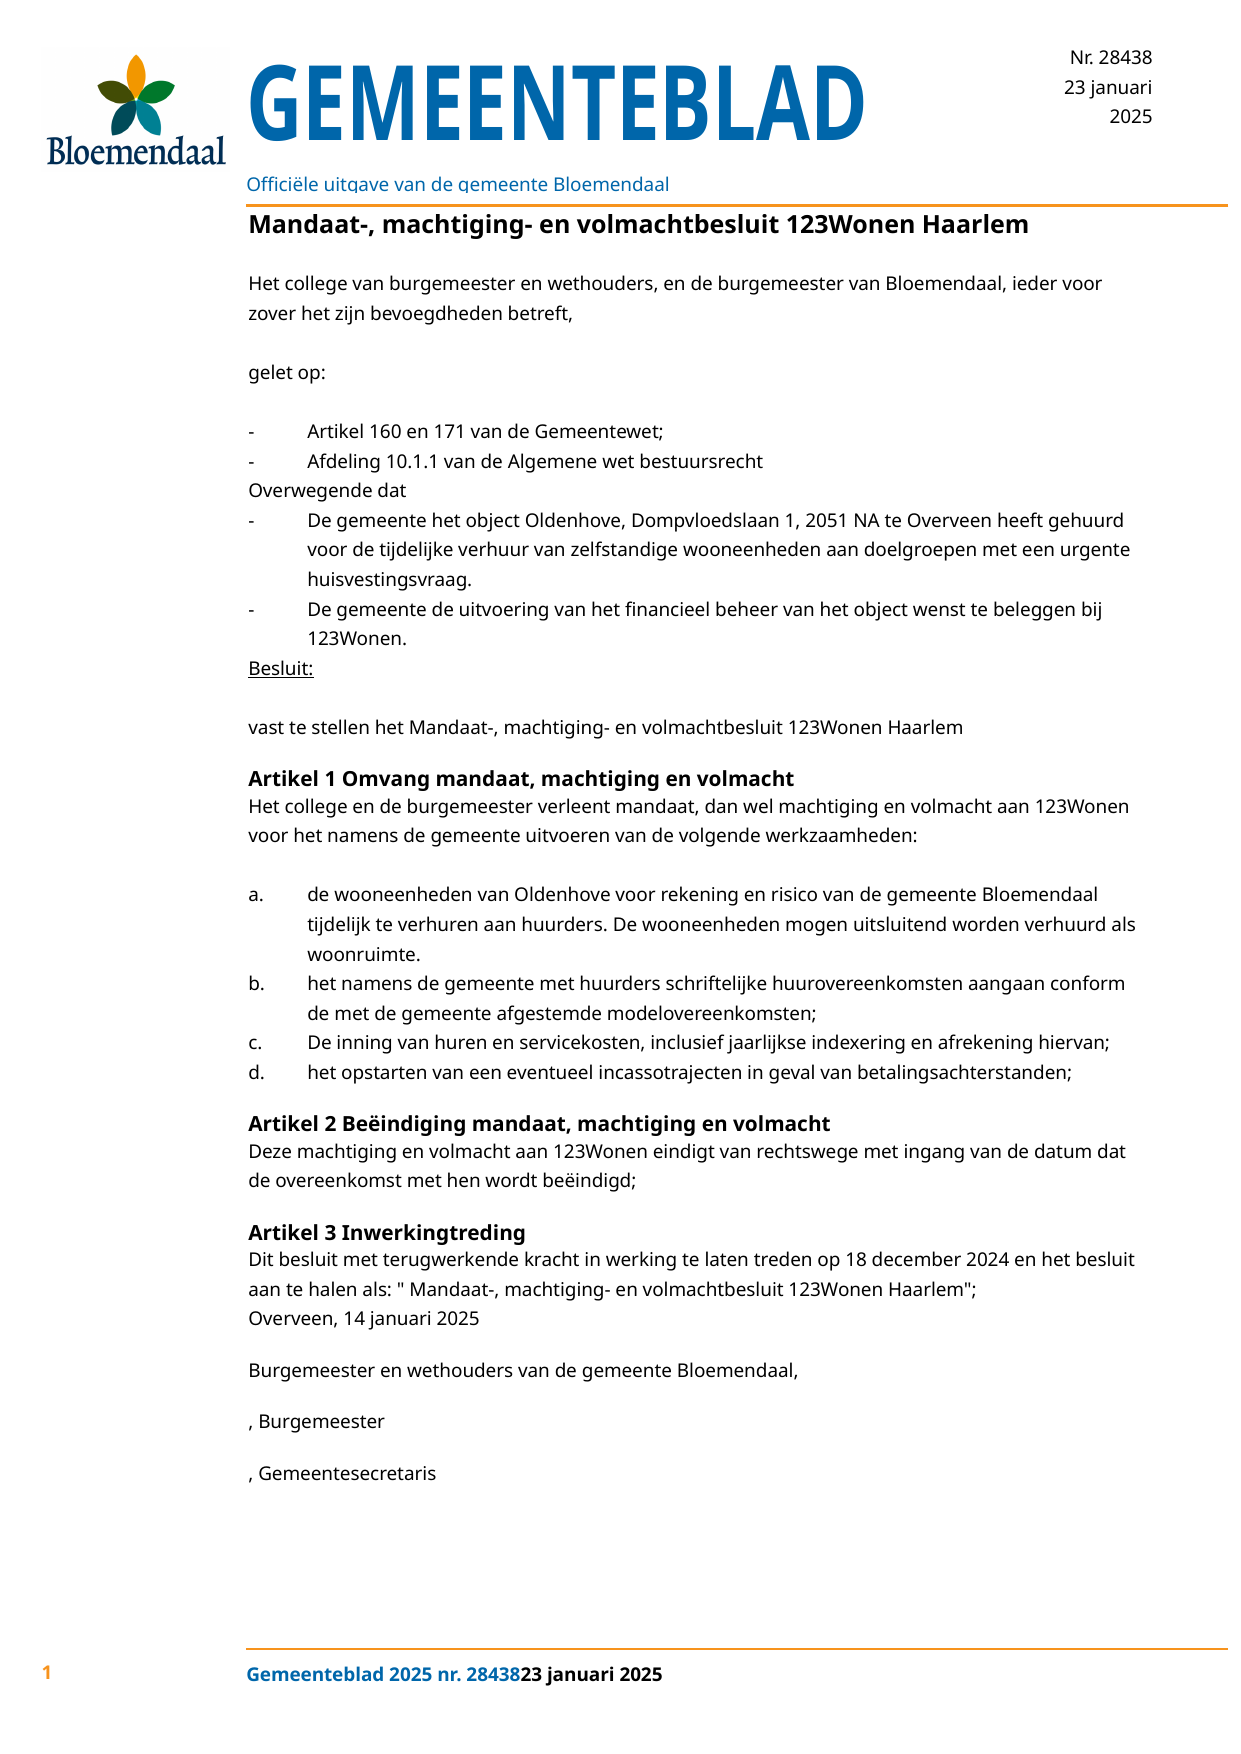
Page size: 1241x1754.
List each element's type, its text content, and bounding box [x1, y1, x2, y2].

text , Gemeentesecretaris [248, 1460, 1152, 1486]
text Overveen, 14 januari 2025 [248, 1306, 1152, 1331]
text Artikel 2 Beëindiging mandaat, machtiging en volmacht [248, 1109, 1152, 1138]
list het namens de gemeente met huurders schriftelijke huurovereenkomsten aangaan conform de met de gemeente afgestemde modelovereenkomsten; [248, 970, 1152, 1026]
text Artikel 1 Omvang mandaat, machtiging en volmacht [248, 764, 1152, 793]
text , Burgemeester [248, 1408, 1152, 1434]
list De gemeente het object Oldenhove, Dompvloedslaan 1, 2051 NA te Overveen heeft gehuurd voor de tijdelijke verhuur van zelfstandige wooneenheden aan doelgroepen met een urgente huisvestingsvraag. [248, 507, 1152, 592]
text Het college en de burgemeester verleent mandaat, dan wel machtiging en volmacht aan 123Wonen voor het namens de gemeente uitvoeren van de volgende werkzaamheden: [248, 793, 1152, 848]
list de wooneenheden van Oldenhove voor rekening en risico van de gemeente Bloemendaal tijdelijk te verhuren aan huurders. De wooneenheden mogen uitsluitend worden verhuurd als woonruimte. [248, 882, 1152, 967]
text Mandaat-, machtiging- en volmachtbesluit 123Wonen Haarlem [248, 207, 1152, 241]
list De inning van huren en servicekosten, inclusief jaarlijkse indexering en afrekening hiervan; [248, 1029, 1152, 1055]
text Overwegende dat [248, 477, 1152, 503]
list Afdeling 10.1.1 van de Algemene wet bestuursrecht [248, 448, 1152, 473]
text Deze machtiging en volmacht aan 123Wonen eindigt van rechtswege met ingang van de datum dat de overeenkomst met hen wordt beëindigd; [248, 1138, 1152, 1193]
text gelet op: [248, 359, 1152, 385]
list het opstarten van een eventueel incassotrajecten in geval van betalingsachterstanden; [248, 1059, 1152, 1085]
text Het college van burgemeester en wethouders, en de burgemeester van Bloemendaal, ieder voor zover het zijn bevoegdheden betreft, [248, 270, 1152, 326]
list De gemeente de uitvoering van het financieel beheer van het object wenst te beleggen bij 123Wonen. [248, 596, 1152, 651]
text Besluit: [248, 655, 1152, 681]
text Dit besluit met terugwerkende kracht in werking te laten treden op 18 december 2024 en het besluit aan te halen als: " Mandaat-, machtiging- en volmachtbesluit 123Wonen Haarlem"; [248, 1246, 1152, 1302]
text Burgemeester en wethouders van de gemeente Bloemendaal, [248, 1357, 1152, 1383]
list Artikel 160 en 171 van de Gemeentewet; [248, 418, 1152, 444]
text Artikel 3 Inwerkingtreding [248, 1218, 1152, 1246]
picture [41, 47, 231, 172]
text vast te stellen het Mandaat-, machtiging- en volmachtbesluit 123Wonen Haarlem [248, 714, 1152, 740]
